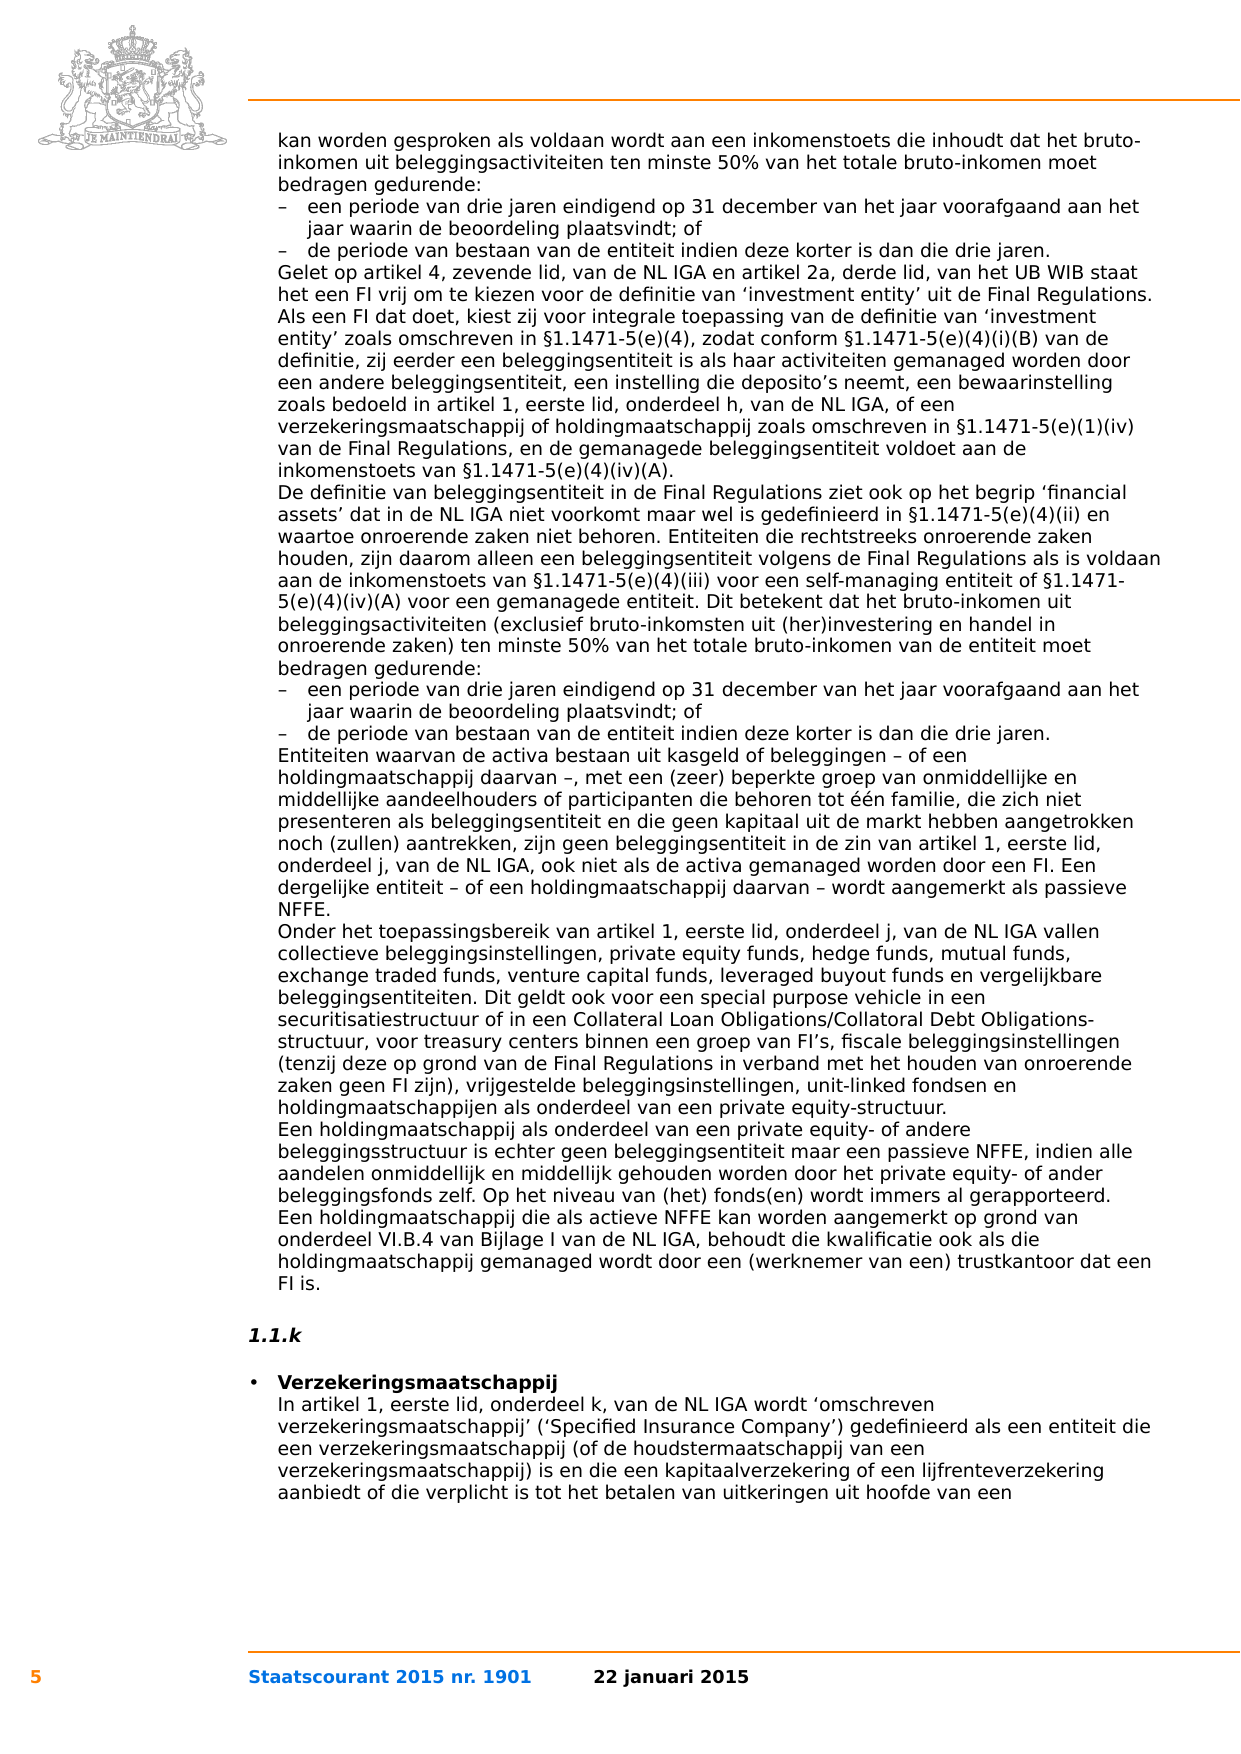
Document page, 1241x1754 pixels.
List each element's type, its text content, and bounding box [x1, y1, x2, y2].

text kan worden gesproken als voldaan wordt aan een inkomenstoets die inhoudt dat het bruto-inkomen uit beleggingsactiviteiten ten minste 50% van het totale bruto-inkomen moet bedragen gedurende: [277, 130, 1163, 196]
text Entiteiten waarvan de activa bestaan uit kasgeld of beleggingen – of een holdingmaatschappij daarvan –, met een (zeer) beperkte groep van onmiddellijke en middellijke aandeelhouders of participanten die behoren tot één familie, die zich niet presenteren als beleggingsentiteit en die geen kapitaal uit de markt hebben aangetrokken noch (zullen) aantrekken, zijn geen beleggingsentiteit in de zin van artikel 1, eerste lid, onderdeel j, van de NL IGA, ook niet als de activa gemanaged worden door een FI. Een dergelijke entiteit – of een holdingmaatschappij daarvan – wordt aangemerkt als passieve NFFE. [277, 745, 1163, 921]
text – de periode van bestaan van de entiteit indien deze korter is dan die drie jaren. [278, 240, 1163, 262]
text Een holdingmaatschappij die als actieve NFFE kan worden aangemerkt op grond van onderdeel VI.B.4 van Bijlage I van de NL IGA, behoudt die kwalificatie ook als die holdingmaatschappij gemanaged wordt door een (werknemer van een) trustkantoor dat een FI is. [277, 1207, 1163, 1295]
text Onder het toepassingsbereik van artikel 1, eerste lid, onderdeel j, van de NL IGA vallen collectieve beleggingsinstellingen, private equity funds, hedge funds, mutual funds, exchange traded funds, venture capital funds, leveraged buyout funds en vergelijkbare beleggingsentiteiten. Dit geldt ook voor een special purpose vehicle in een securitisatiestructuur of in een Collateral Loan Obligations/Collatoral Debt Obligations-structuur, voor treasury centers binnen een groep van FI’s, fiscale beleggingsinstellingen (tenzij deze op grond van de Final Regulations in verband met het houden van onroerende zaken geen FI zijn), vrijgestelde beleggingsinstellingen, unit-linked fondsen en holdingmaatschappijen als onderdeel van een private equity-structuur. [277, 921, 1163, 1119]
text – de periode van bestaan van de entiteit indien deze korter is dan die drie jaren. [278, 723, 1163, 745]
picture [38, 25, 227, 150]
text – een periode van drie jaren eindigend op 31 december van het jaar voorafgaand aan het jaar waarin de beoordeling plaatsvindt; of [278, 196, 1163, 240]
text Een holdingmaatschappij als onderdeel van een private equity- of andere beleggingsstructuur is echter geen beleggingsentiteit maar een passieve NFFE, indien alle aandelen onmiddellijk en middellijk gehouden worden door het private equity- of ander beleggingsfonds zelf. Op het niveau van (het) fonds(en) wordt immers al gerapporteerd. [277, 1119, 1163, 1207]
text Gelet op artikel 4, zevende lid, van de NL IGA en artikel 2a, derde lid, van het UB WIB staat het een FI vrij om te kiezen voor de definitie van ‘investment entity’ uit de Final Regulations. Als een FI dat doet, kiest zij voor integrale toepassing van de definitie van ‘investment entity’ zoals omschreven in §1.1471-5(e)(4), zodat conform §1.1471-5(e)(4)(i)(B) van de definitie, zij eerder een beleggingsentiteit is als haar activiteiten gemanaged worden door een andere beleggingsentiteit, een instelling die deposito’s neemt, een bewaarinstelling zoals bedoeld in artikel 1, eerste lid, onderdeel h, van de NL IGA, of een verzekeringsmaatschappij of holdingmaatschappij zoals omschreven in §1.1471-5(e)(1)(iv) van de Final Regulations, en de gemanagede beleggingsentiteit voldoet aan de inkomenstoets van §1.1471-5(e)(4)(iv)(A). [277, 262, 1163, 482]
text In artikel 1, eerste lid, onderdeel k, van de NL IGA wordt ‘omschreven verzekeringsmaatschappij’ (‘Specified Insurance Company’) gedefinieerd als een entiteit die een verzekeringsmaatschappij (of de houdstermaatschappij van een verzekeringsmaatschappij) is en die een kapitaalverzekering of een lijfrenteverzekering aanbiedt of die verplicht is tot het betalen van uitkeringen uit hoofde van een [277, 1394, 1163, 1504]
text De definitie van beleggingsentiteit in de Final Regulations ziet ook op het begrip ‘financial assets’ dat in de NL IGA niet voorkomt maar wel is gedefinieerd in §1.1471-5(e)(4)(ii) en waartoe onroerende zaken niet behoren. Entiteiten die rechtstreeks onroerende zaken houden, zijn daarom alleen een beleggingsentiteit volgens de Final Regulations als is voldaan aan de inkomenstoets van §1.1471-5(e)(4)(iii) voor een self-managing entiteit of §1.1471-5(e)(4)(iv)(A) voor een gemanagede entiteit. Dit betekent dat het bruto-inkomen uit beleggingsactiviteiten (exclusief bruto-inkomsten uit (her)investering en handel in onroerende zaken) ten minste 50% van het totale bruto-inkomen van de entiteit moet bedragen gedurende: [277, 482, 1163, 679]
text • Verzekeringsmaatschappij [248, 1372, 1163, 1394]
text – een periode van drie jaren eindigend op 31 december van het jaar voorafgaand aan het jaar waarin de beoordeling plaatsvindt; of [278, 679, 1163, 723]
subtitle 1.1.k [248, 1325, 1163, 1347]
